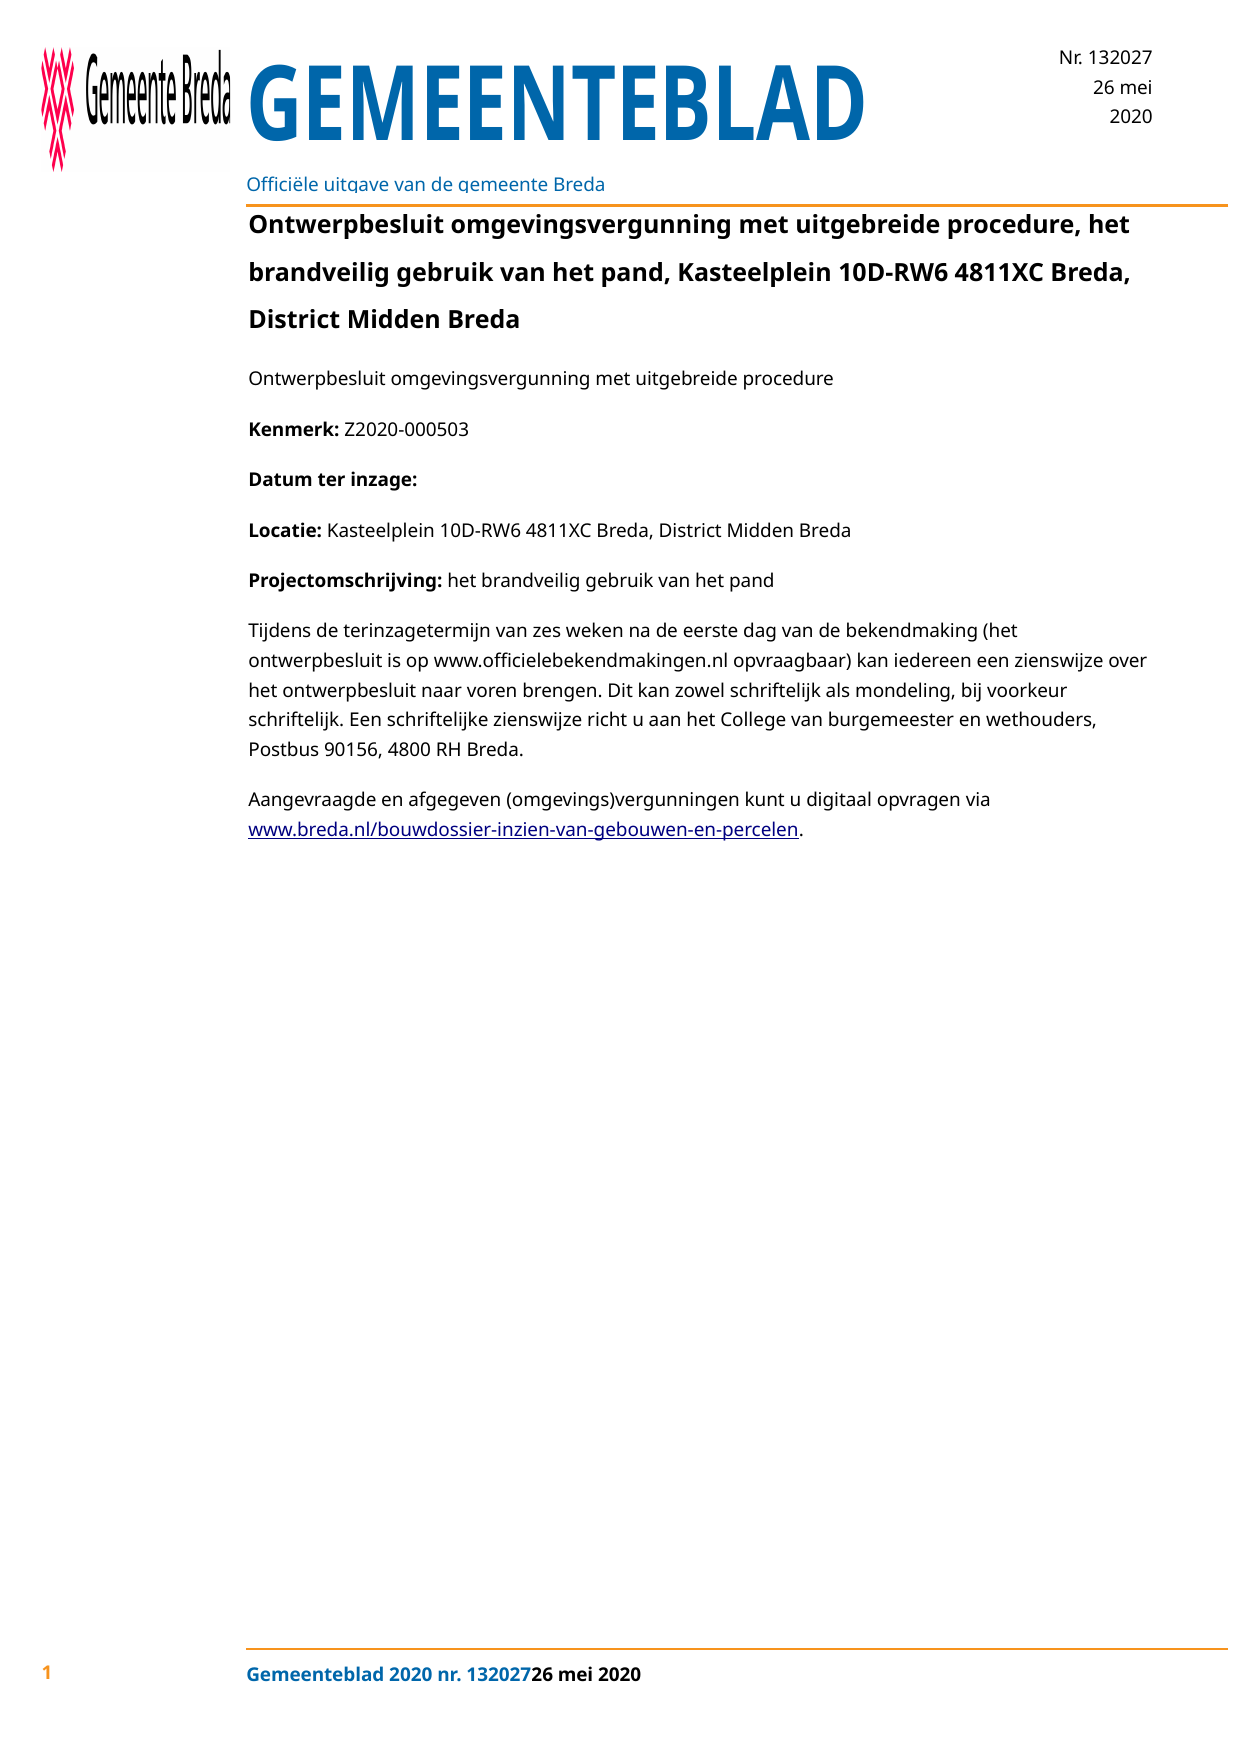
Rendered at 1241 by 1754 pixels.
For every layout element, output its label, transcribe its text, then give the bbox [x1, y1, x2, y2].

text Datum ter inzage: [248, 466, 1152, 492]
text Ontwerpbesluit omgevingsvergunning met uitgebreide procedure [248, 366, 1152, 391]
text Tijdens de terinzagetermijn van zes weken na de eerste dag van de bekendmaking (het ontwerpbesluit is op www.officielebekendmakingen.nl opvraagbaar) kan iedereen een zienswijze over het ontwerpbesluit naar voren brengen. Dit kan zowel schriftelijk als mondeling, bij voorkeur schriftelijk. Een schriftelijke zienswijze richt u aan het College van burgemeester en wethouders, Postbus 90156, 4800 RH Breda. [248, 618, 1152, 762]
picture [41, 47, 231, 172]
text Kenmerk: Z2020-000503 [248, 416, 1152, 442]
text Projectomschrijving: het brandveilig gebruik van het pand [248, 567, 1152, 593]
text Aangevraagde en afgegeven (omgevings)vergunningen kunt u digitaal opvragen via www.breda.nl/bouwdossier-inzien-van-gebouwen-en-percelen. [248, 786, 1152, 842]
text Locatie: Kasteelplein 10D-RW6 4811XC Breda, District Midden Breda [248, 517, 1152, 542]
text Ontwerpbesluit omgevingsvergunning met uitgebreide procedure, het brandveilig gebruik van het pand, Kasteelplein 10D-RW6 4811XC Breda, District Midden Breda [248, 207, 1152, 336]
